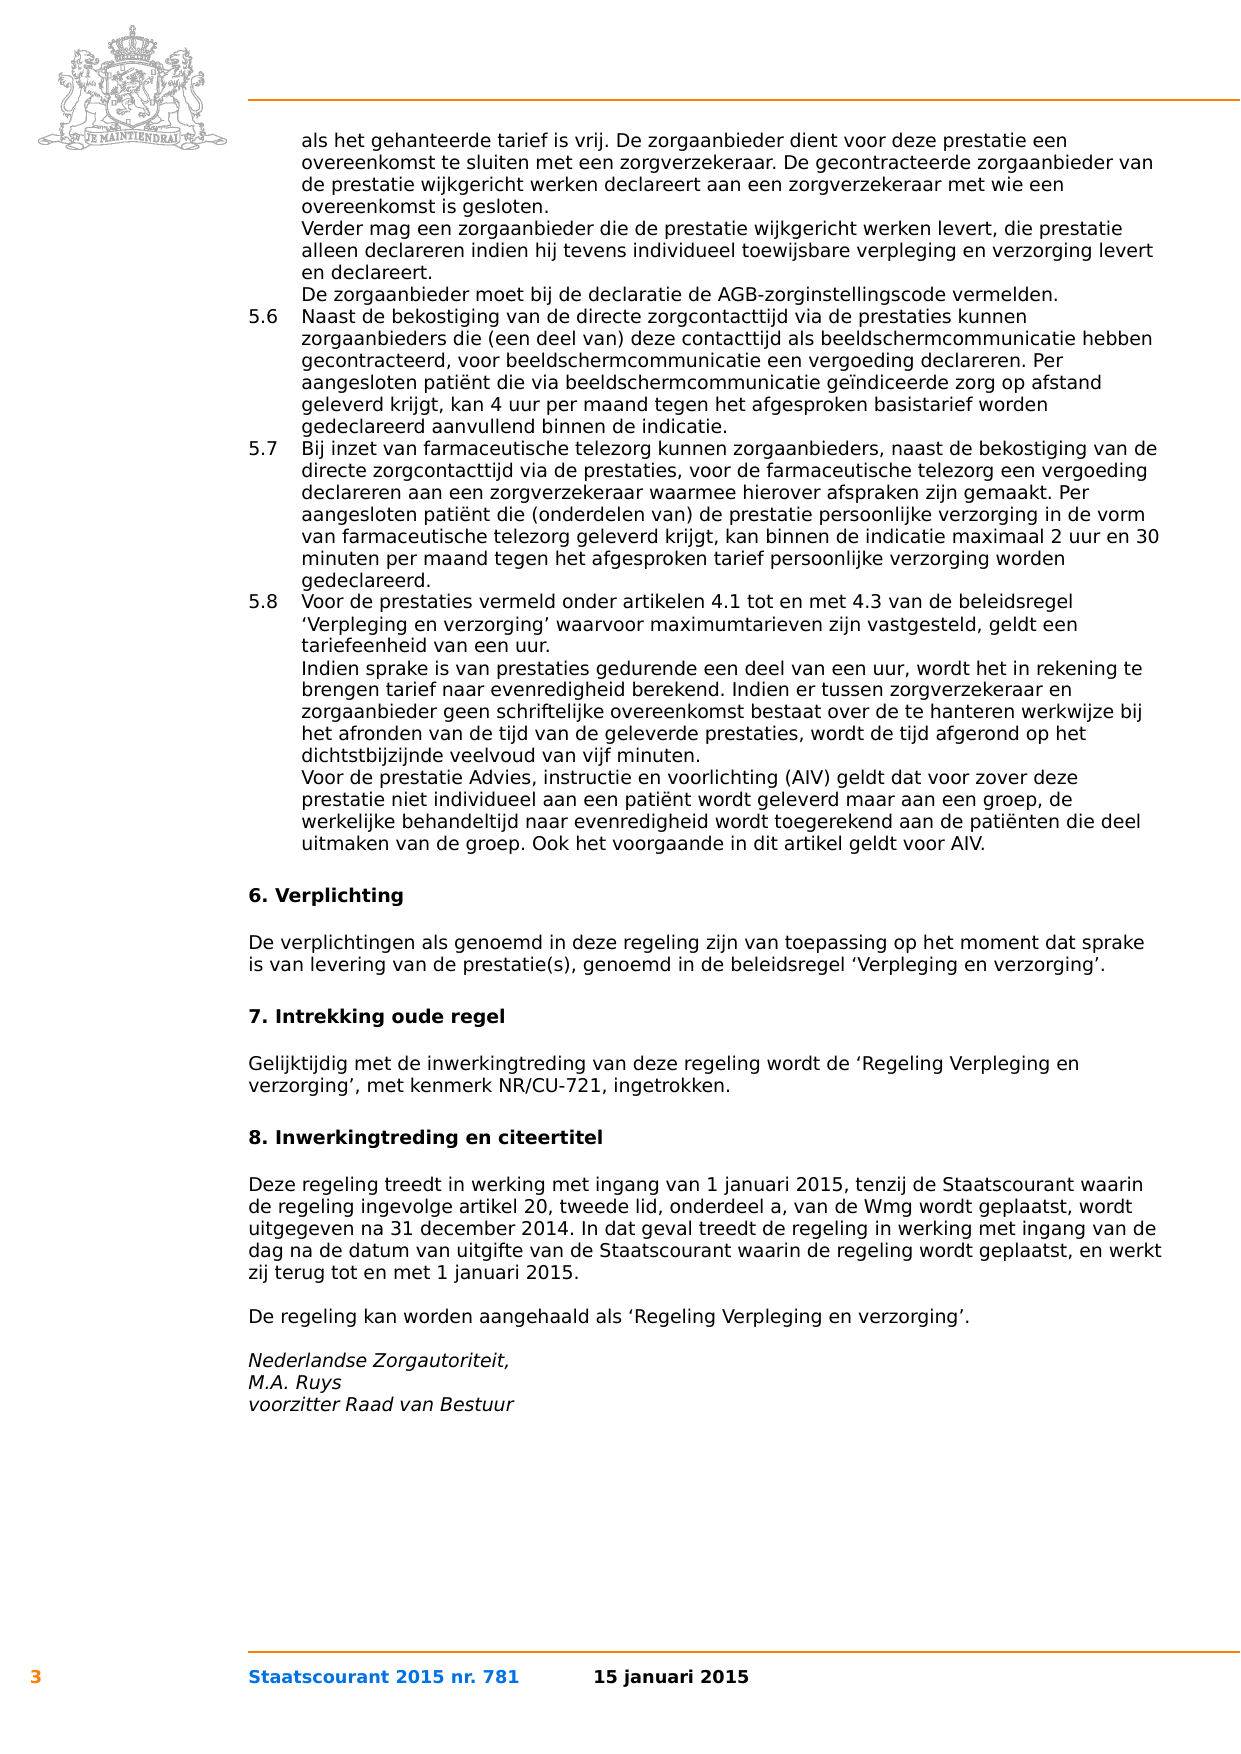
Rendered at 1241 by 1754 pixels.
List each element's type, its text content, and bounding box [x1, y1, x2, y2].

subtitle 6. Verplichting [248, 885, 1163, 907]
text 5.6 Naast de bekostiging van de directe zorgcontacttijd via de prestaties kunnen zorgaanbieders die (een deel van) deze contacttijd als beeldschermcommunicatie hebben gecontracteerd, voor beeldschermcommunicatie een vergoeding declareren. Per aangesloten patiënt die via beeldschermcommunicatie geïndiceerde zorg op afstand geleverd krijgt, kan 4 uur per maand tegen het afgesproken basistarief worden gedeclareerd aanvullend binnen de indicatie. [248, 306, 1163, 438]
text De zorgaanbieder moet bij de declaratie de AGB-zorginstellingscode vermelden. [301, 284, 1163, 306]
text De regeling kan worden aangehaald als ‘Regeling Verpleging en verzorging’. [248, 1306, 1163, 1328]
text 5.7 Bij inzet van farmaceutische telezorg kunnen zorgaanbieders, naast de bekostiging van de directe zorgcontacttijd via de prestaties, voor de farmaceutische telezorg een vergoeding declareren aan een zorgverzekeraar waarmee hierover afspraken zijn gemaakt. Per aangesloten patiënt die (onderdelen van) de prestatie persoonlijke verzorging in de vorm van farmaceutische telezorg geleverd krijgt, kan binnen de indicatie maximaal 2 uur en 30 minuten per maand tegen het afgesproken tarief persoonlijke verzorging worden gedeclareerd. [248, 438, 1163, 591]
text Gelijktijdig met de inwerkingtreding van deze regeling wordt de ‘Regeling Verpleging en verzorging’, met kenmerk NR/CU-721, ingetrokken. [248, 1053, 1163, 1097]
subtitle 7. Intrekking oude regel [248, 1006, 1163, 1028]
text Nederlandse Zorgautoriteit, M.A. Ruys voorzitter Raad van Bestuur [248, 1350, 1163, 1416]
text 5.8 Voor de prestaties vermeld onder artikelen 4.1 tot en met 4.3 van de beleidsregel ‘Verpleging en verzorging’ waarvoor maximumtarieven zijn vastgesteld, geldt een tariefeenheid van een uur. [248, 591, 1163, 657]
text als het gehanteerde tarief is vrij. De zorgaanbieder dient voor deze prestatie een overeenkomst te sluiten met een zorgverzekeraar. De gecontracteerde zorgaanbieder van de prestatie wijkgericht werken declareert aan een zorgverzekeraar met wie een overeenkomst is gesloten. [248, 130, 1163, 218]
subtitle 8. Inwerkingtreding en citeertitel [248, 1127, 1163, 1149]
text De verplichtingen als genoemd in deze regeling zijn van toepassing op het moment dat sprake is van levering van de prestatie(s), genoemd in de beleidsregel ‘Verpleging en verzorging’. [248, 932, 1163, 976]
text Indien sprake is van prestaties gedurende een deel van een uur, wordt het in rekening te brengen tarief naar evenredigheid berekend. Indien er tussen zorgverzekeraar en zorgaanbieder geen schriftelijke overeenkomst bestaat over de te hanteren werkwijze bij het afronden van de tijd van de geleverde prestaties, wordt de tijd afgerond op het dichtstbijzijnde veelvoud van vijf minuten. [301, 657, 1163, 767]
text Deze regeling treedt in werking met ingang van 1 januari 2015, tenzij de Staatscourant waarin de regeling ingevolge artikel 20, tweede lid, onderdeel a, van de Wmg wordt geplaatst, wordt uitgegeven na 31 december 2014. In dat geval treedt de regeling in werking met ingang van de dag na de datum van uitgifte van de Staatscourant waarin de regeling wordt geplaatst, en werkt zij terug tot en met 1 januari 2015. [248, 1174, 1163, 1284]
text Voor de prestatie Advies, instructie en voorlichting (AIV) geldt dat voor zover deze prestatie niet individueel aan een patiënt wordt geleverd maar aan een groep, de werkelijke behandeltijd naar evenredigheid wordt toegerekend aan de patiënten die deel uitmaken van de groep. Ook het voorgaande in dit artikel geldt voor AIV. [301, 767, 1163, 855]
text Verder mag een zorgaanbieder die de prestatie wijkgericht werken levert, die prestatie alleen declareren indien hij tevens individueel toewijsbare verpleging en verzorging levert en declareert. [301, 218, 1163, 284]
picture [38, 25, 227, 150]
